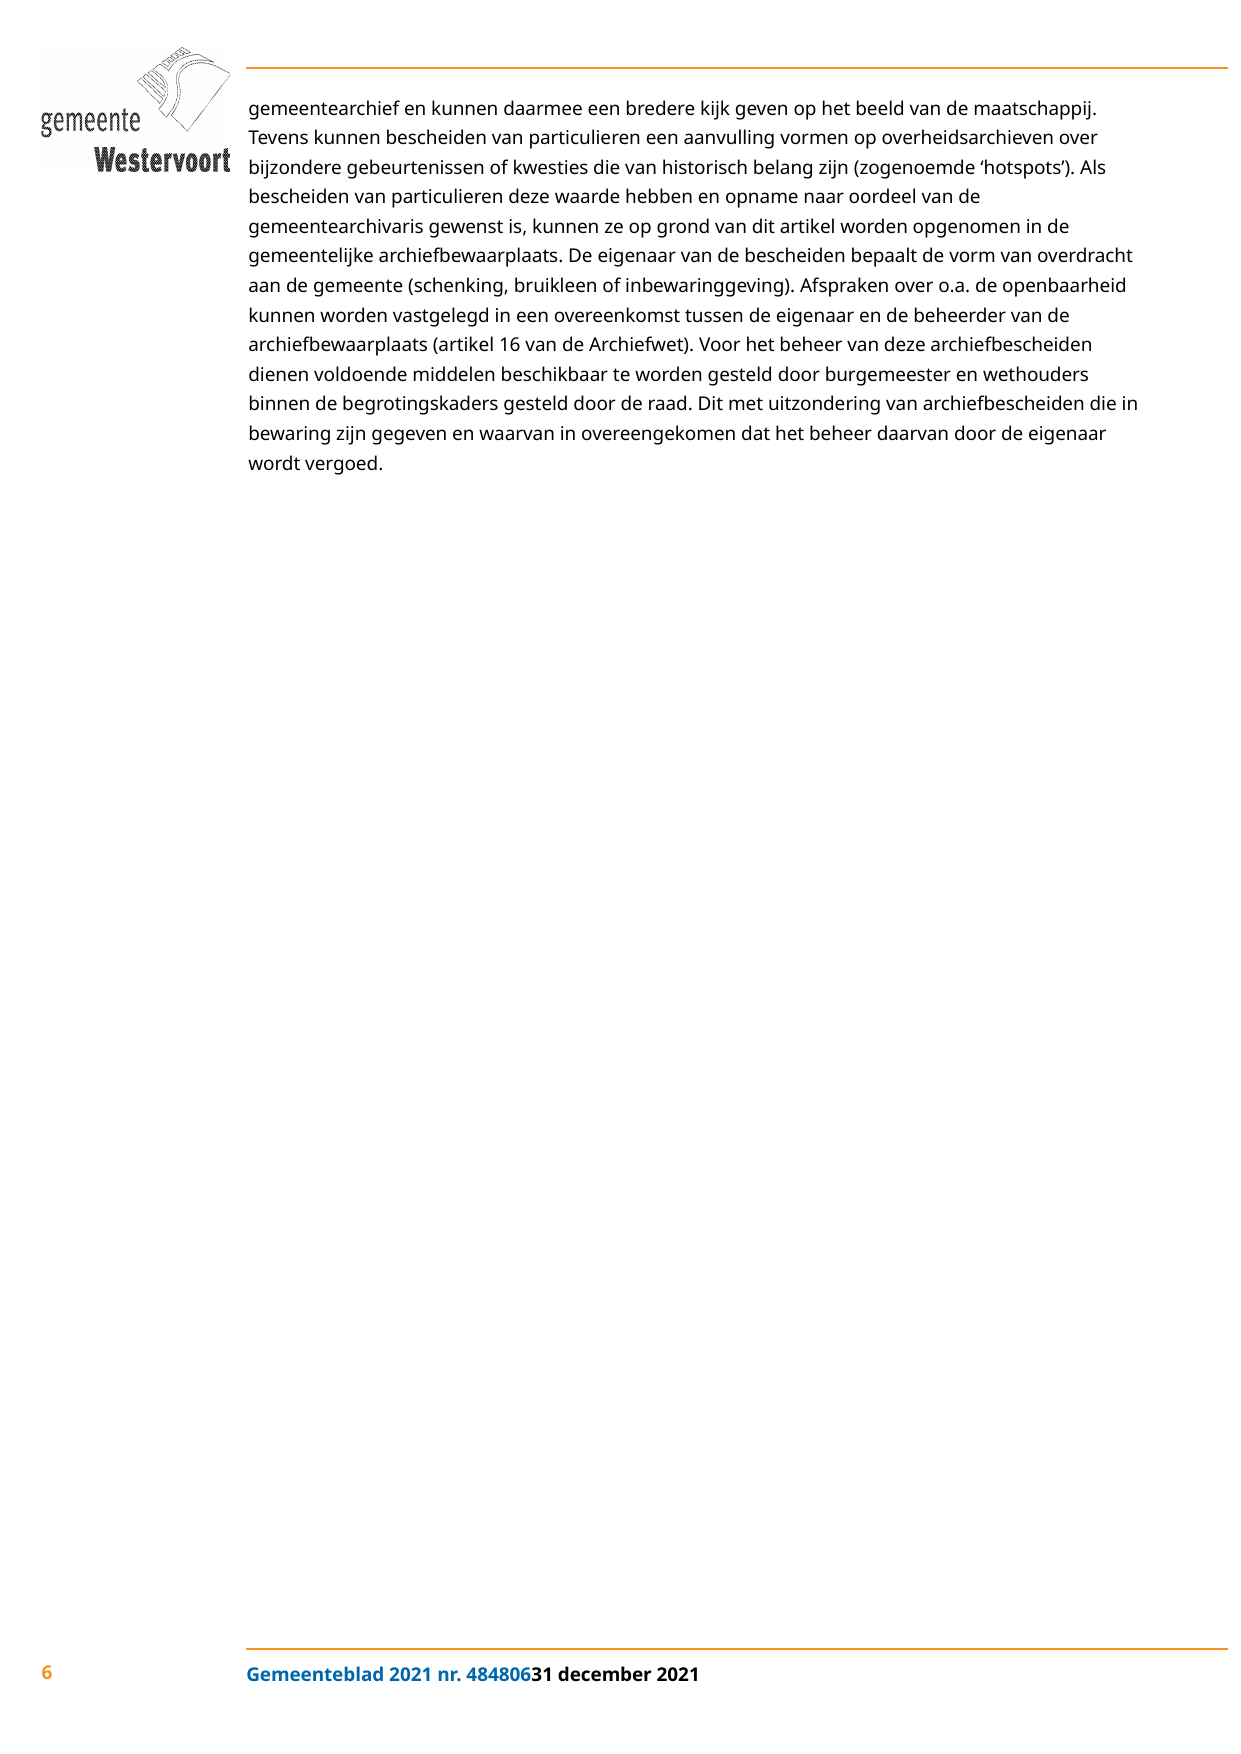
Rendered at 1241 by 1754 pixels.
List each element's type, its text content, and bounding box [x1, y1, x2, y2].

text gemeentearchief en kunnen daarmee een bredere kijk geven op het beeld van de maatschappij. Tevens kunnen bescheiden van particulieren een aanvulling vormen op overheidsarchieven over bijzondere gebeurtenissen of kwesties die van historisch belang zijn (zogenoemde ‘hotspots’). Als bescheiden van particulieren deze waarde hebben en opname naar oordeel van de gemeentearchivaris gewenst is, kunnen ze op grond van dit artikel worden opgenomen in de gemeentelijke archiefbewaarplaats. De eigenaar van de bescheiden bepaalt de vorm van overdracht aan de gemeente (schenking, bruikleen of inbewaringgeving). Afspraken over o.a. de openbaarheid kunnen worden vastgelegd in een overeenkomst tussen de eigenaar en de beheerder van de archiefbewaarplaats (artikel 16 van de Archiefwet). Voor het beheer van deze archiefbescheiden dienen voldoende middelen beschikbaar te worden gesteld door burgemeester en wethouders binnen de begrotingskaders gesteld door de raad. Dit met uitzondering van archiefbescheiden die in bewaring zijn gegeven en waarvan in overeengekomen dat het beheer daarvan door de eigenaar wordt vergoed. [248, 95, 1152, 476]
picture [41, 47, 231, 172]
